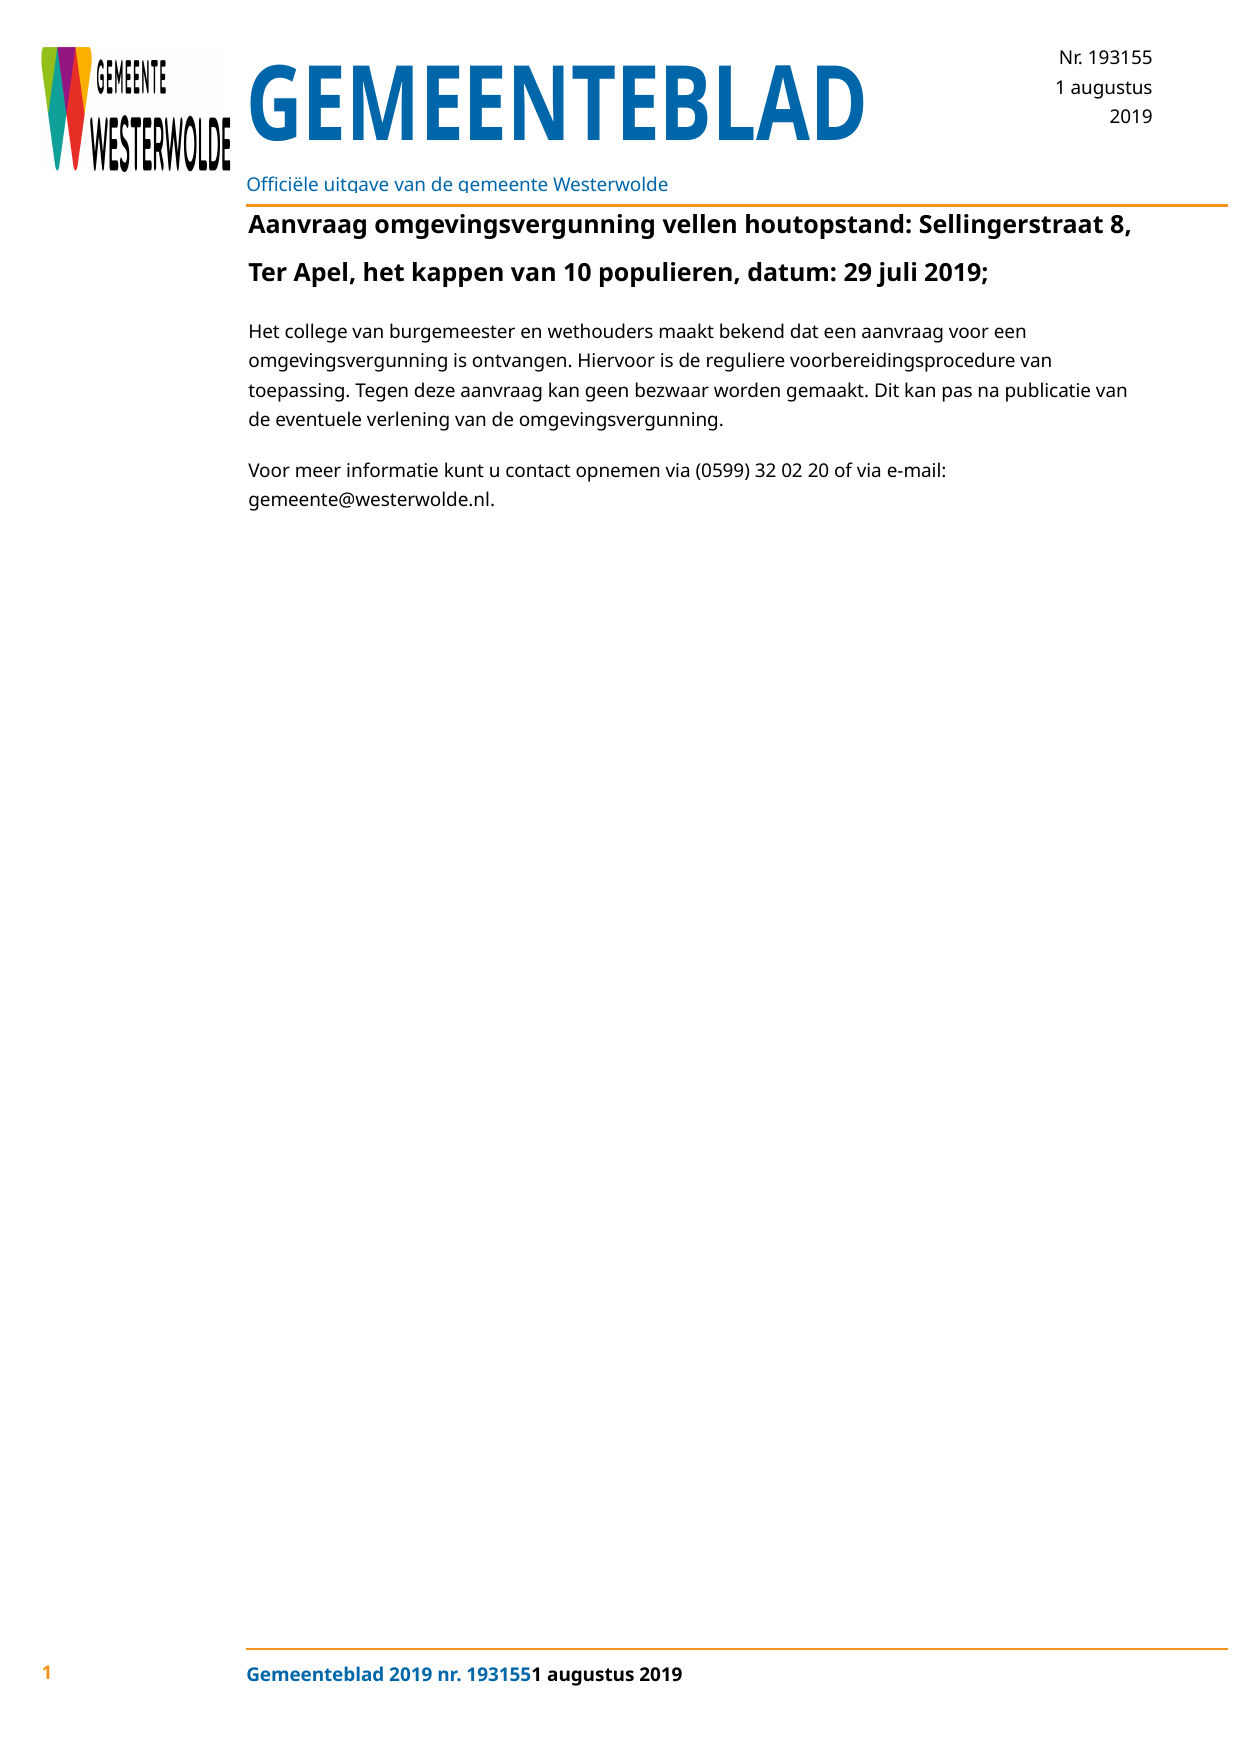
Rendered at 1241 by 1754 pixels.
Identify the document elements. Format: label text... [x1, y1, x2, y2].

text Aanvraag omgevingsvergunning vellen houtopstand: Sellingerstraat 8, Ter Apel, het kappen van 10 populieren, datum: 29 juli 2019; [248, 207, 1152, 288]
text Voor meer informatie kunt u contact opnemen via (0599) 32 02 20 of via e-mail: gemeente@westerwolde.nl. [248, 457, 1152, 512]
text Het college van burgemeester en wethouders maakt bekend dat een aanvraag voor een omgevingsvergunning is ontvangen. Hiervoor is de reguliere voorbereidingsprocedure van toepassing. Tegen deze aanvraag kan geen bezwaar worden gemaakt. Dit kan pas na publicatie van de eventuele verlening van de omgevingsvergunning. [248, 318, 1152, 432]
picture [41, 47, 231, 172]
